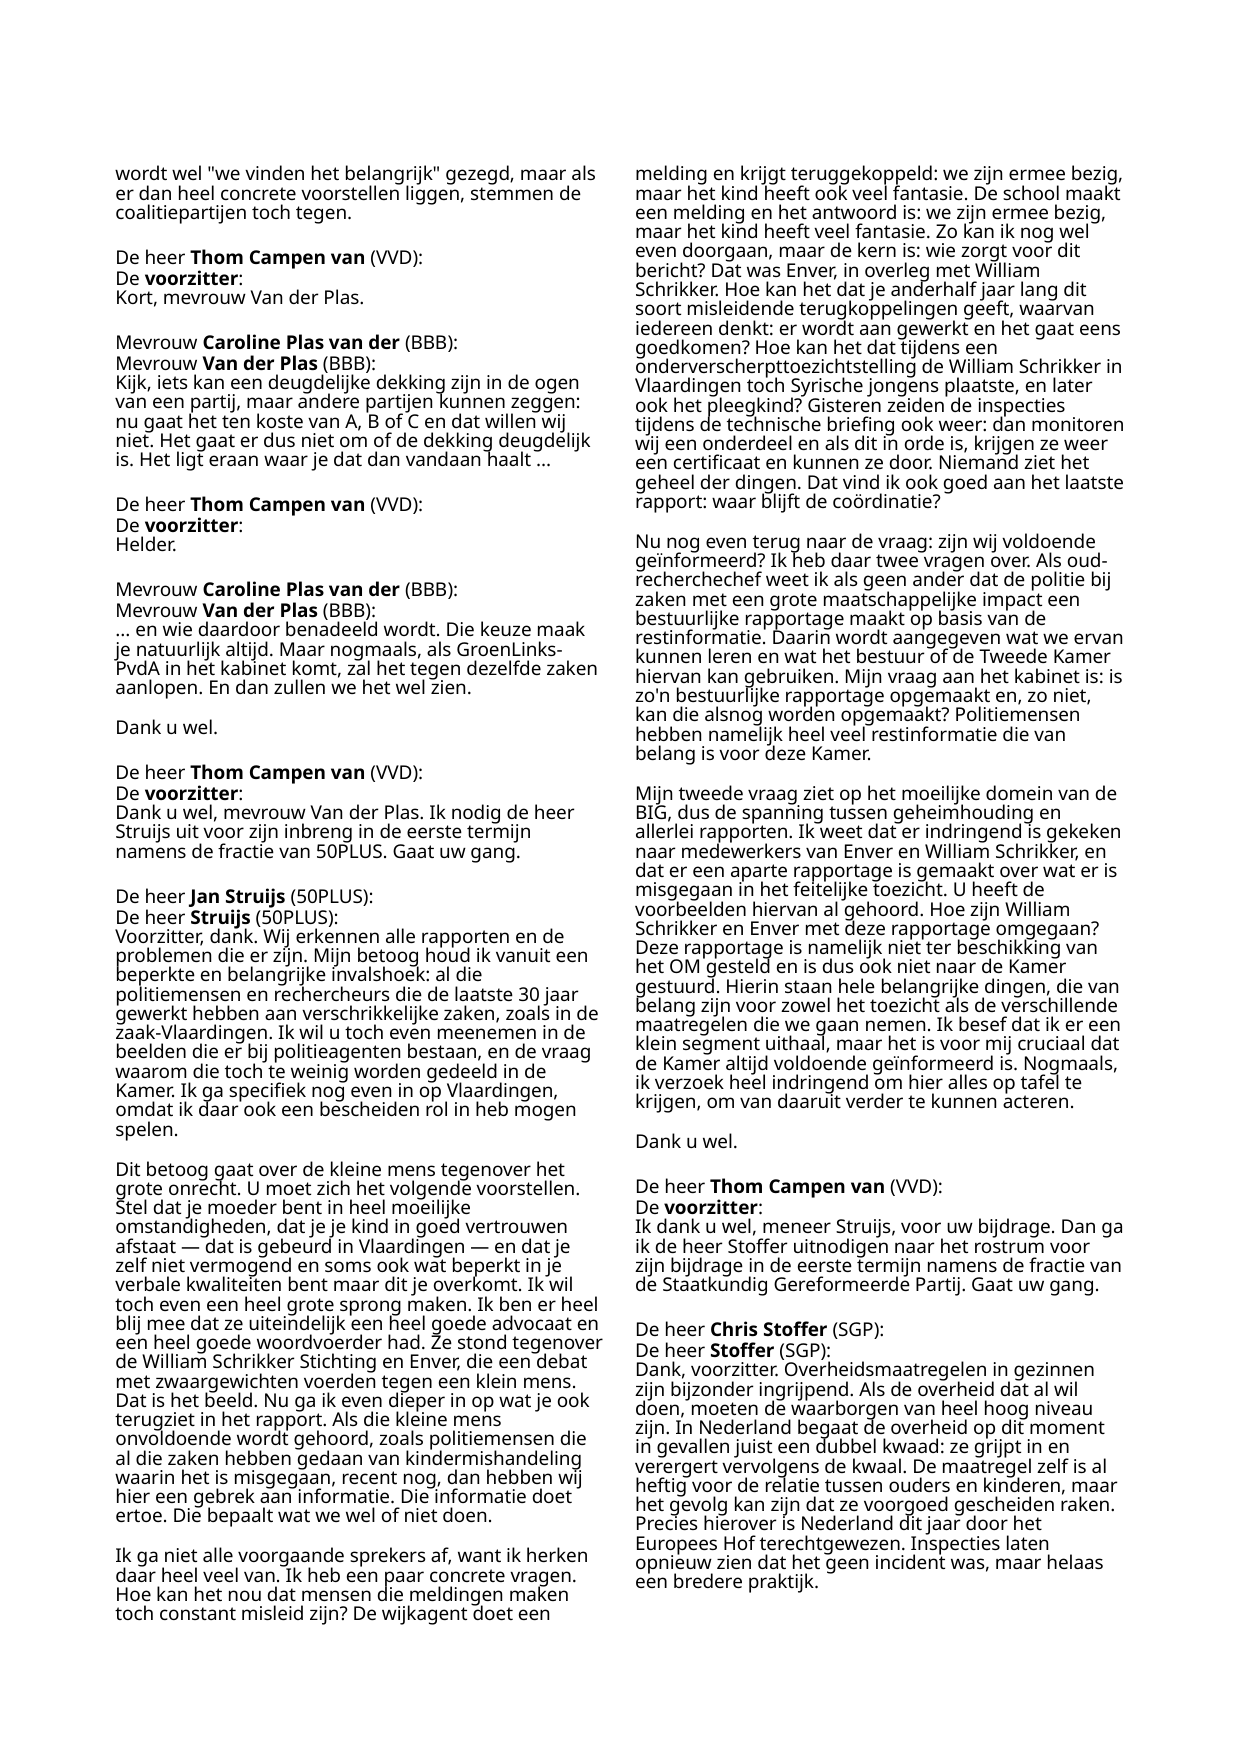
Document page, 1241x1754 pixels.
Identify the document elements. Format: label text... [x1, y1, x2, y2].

text De heer Struijs (50PLUS): [115, 909, 605, 928]
text Mevrouw Caroline Plas van der (BBB): [115, 329, 605, 355]
text Dank, voorzitter. Overheidsmaatregelen in gezinnen zijn bijzonder ingrijpend. Als de overheid dat al wil doen, moeten de waarborgen van heel hoog niveau zijn. In Nederland begaat de overheid op dit moment in gevallen juist een dubbel kwaad: ze grijpt in en verergert vervolgens de kwaal. De maatregel zelf is al heftig voor de relatie tussen ouders en kinderen, maar het gevolg kan zijn dat ze voorgoed gescheiden raken. Precies hierover is Nederland dit jaar door het Europees Hof terechtgewezen. Inspecties laten opnieuw zien dat het geen incident was, maar helaas een bredere praktijk. [635, 1361, 1125, 1592]
text Kijk, iets kan een deugdelijke dekking zijn in de ogen van een partij, maar andere partijen kunnen zeggen: nu gaat het ten koste van A, B of C en dat willen wij niet. Het gaat er dus niet om of de dekking deugdelijk is. Het ligt eraan waar je dat dan vandaan haalt ... [115, 374, 605, 470]
text De voorzitter: [115, 785, 605, 804]
text De heer Thom Campen van (VVD): [635, 1173, 1125, 1199]
text Helder. [115, 536, 605, 556]
text De voorzitter: [635, 1199, 1125, 1218]
text wordt wel "we vinden het belangrijk" gezegd, maar als er dan heel concrete voorstellen liggen, stemmen de coalitiepartijen toch tegen. [115, 165, 605, 223]
text Nu nog even terug naar de vraag: zijn wij voldoende geïnformeerd? Ik heb daar twee vragen over. Als oud-recherchechef weet ik als geen ander dat de politie bij zaken met een grote maatschappelijke impact een bestuurlijke rapportage maakt op basis van de restinformatie. Daarin wordt aangegeven wat we ervan kunnen leren en wat het bestuur of de Tweede Kamer hiervan kan gebruiken. Mijn vraag aan het kabinet is: is zo'n bestuurlijke rapportage opgemaakt en, zo niet, kan die alsnog worden opgemaakt? Politiemensen hebben namelijk heel veel restinformatie die van belang is voor deze Kamer. [635, 533, 1125, 764]
text Mevrouw Van der Plas (BBB): [115, 355, 605, 374]
text De heer Thom Campen van (VVD): [115, 759, 605, 785]
text Mijn tweede vraag ziet op het moeilijke domein van de BIG, dus de spanning tussen geheimhouding en allerlei rapporten. Ik weet dat er indringend is gekeken naar medewerkers van Enver en William Schrikker, en dat er een aparte rapportage is gemaakt over wat er is misgegaan in het feitelijke toezicht. U heeft de voorbeelden hiervan al gehoord. Hoe zijn William Schrikker en Enver met deze rapportage omgegaan? Deze rapportage is namelijk niet ter beschikking van het OM gesteld en is dus ook niet naar de Kamer gestuurd. Hierin staan hele belangrijke dingen, die van belang zijn voor zowel het toezicht als de verschillende maatregelen die we gaan nemen. Ik besef dat ik er een klein segment uithaal, maar het is voor mij cruciaal dat de Kamer altijd voldoende geïnformeerd is. Nogmaals, ik verzoek heel indringend om hier alles op tafel te krijgen, om van daaruit verder te kunnen acteren. [635, 785, 1125, 1112]
text Dit betoog gaat over de kleine mens tegenover het grote onrecht. U moet zich het volgende voorstellen. Stel dat je moeder bent in heel moeilijke omstandigheden, dat je je kind in goed vertrouwen afstaat — dat is gebeurd in Vlaardingen — en dat je zelf niet vermogend en soms ook wat beperkt in je verbale kwaliteiten bent maar dit je overkomt. Ik wil toch even een heel grote sprong maken. Ik ben er heel blij mee dat ze uiteindelijk een heel goede advocaat en een heel goede woordvoerder had. Ze stond tegenover de William Schrikker Stichting en Enver, die een debat met zwaargewichten voerden tegen een klein mens. Dat is het beeld. Nu ga ik even dieper in op wat je ook terugziet in het rapport. Als die kleine mens onvoldoende wordt gehoord, zoals politiemensen die al die zaken hebben gedaan van kindermishandeling waarin het is misgegaan, recent nog, dan hebben wij hier een gebrek aan informatie. Die informatie doet ertoe. Die bepaalt wat we wel of niet doen. [115, 1161, 605, 1527]
text ... en wie daardoor benadeeld wordt. Die keuze maak je natuurlijk altijd. Maar nogmaals, als GroenLinks-PvdA in het kabinet komt, zal het tegen dezelfde zaken aanlopen. En dan zullen we het wel zien. [115, 621, 605, 698]
text De voorzitter: [115, 270, 605, 289]
text Dank u wel, mevrouw Van der Plas. Ik nodig de heer Struijs uit voor zijn inbreng in de eerste termijn namens de fractie van 50PLUS. Gaat uw gang. [115, 804, 605, 862]
text Ik dank u wel, meneer Struijs, voor uw bijdrage. Dan ga ik de heer Stoffer uitnodigen naar het rostrum voor zijn bijdrage in de eerste termijn namens de fractie van de Staatkundig Gereformeerde Partij. Gaat uw gang. [635, 1218, 1125, 1295]
text De voorzitter: [115, 517, 605, 536]
text De heer Stoffer (SGP): [635, 1342, 1125, 1361]
text Voorzitter, dank. Wij erkennen alle rapporten en de problemen die er zijn. Mijn betoog houd ik vanuit een beperkte en belangrijke invalshoek: al die politiemensen en rechercheurs die de laatste 30 jaar gewerkt hebben aan verschrikkelijke zaken, zoals in de zaak-Vlaardingen. Ik wil u toch even meenemen in de beelden die er bij politieagenten bestaan, en de vraag waarom die toch te weinig worden gedeeld in de Kamer. Ik ga specifiek nog even in op Vlaardingen, omdat ik daar ook een bescheiden rol in heb mogen spelen. [115, 928, 605, 1140]
text De heer Jan Struijs (50PLUS): [115, 883, 605, 909]
text Dank u wel. [115, 719, 605, 738]
text Kort, mevrouw Van der Plas. [115, 289, 605, 308]
text De heer Thom Campen van (VVD): [115, 244, 605, 270]
text Ik ga niet alle voorgaande sprekers af, want ik herken daar heel veel van. Ik heb een paar concrete vragen. Hoe kan het nou dat mensen die meldingen maken toch constant misleid zijn? De wijkagent doet een [115, 1547, 605, 1624]
text Mevrouw Caroline Plas van der (BBB): [115, 576, 605, 602]
text Dank u wel. [635, 1133, 1125, 1152]
text Mevrouw Van der Plas (BBB): [115, 602, 605, 621]
text De heer Thom Campen van (VVD): [115, 491, 605, 517]
text De heer Chris Stoffer (SGP): [635, 1316, 1125, 1342]
text melding en krijgt teruggekoppeld: we zijn ermee bezig, maar het kind heeft ook veel fantasie. De school maakt een melding en het antwoord is: we zijn ermee bezig, maar het kind heeft veel fantasie. Zo kan ik nog wel even doorgaan, maar de kern is: wie zorgt voor dit bericht? Dat was Enver, in overleg met William Schrikker. Hoe kan het dat je anderhalf jaar lang dit soort misleidende terugkoppelingen geeft, waarvan iedereen denkt: er wordt aan gewerkt en het gaat eens goedkomen? Hoe kan het dat tijdens een onderverscherpttoezichtstelling de William Schrikker in Vlaardingen toch Syrische jongens plaatste, en later ook het pleegkind? Gisteren zeiden de inspecties tijdens de technische briefing ook weer: dan monitoren wij een onderdeel en als dit in orde is, krijgen ze weer een certificaat en kunnen ze door. Niemand ziet het geheel der dingen. Dat vind ik ook goed aan het laatste rapport: waar blijft de coördinatie? [635, 165, 1125, 512]
